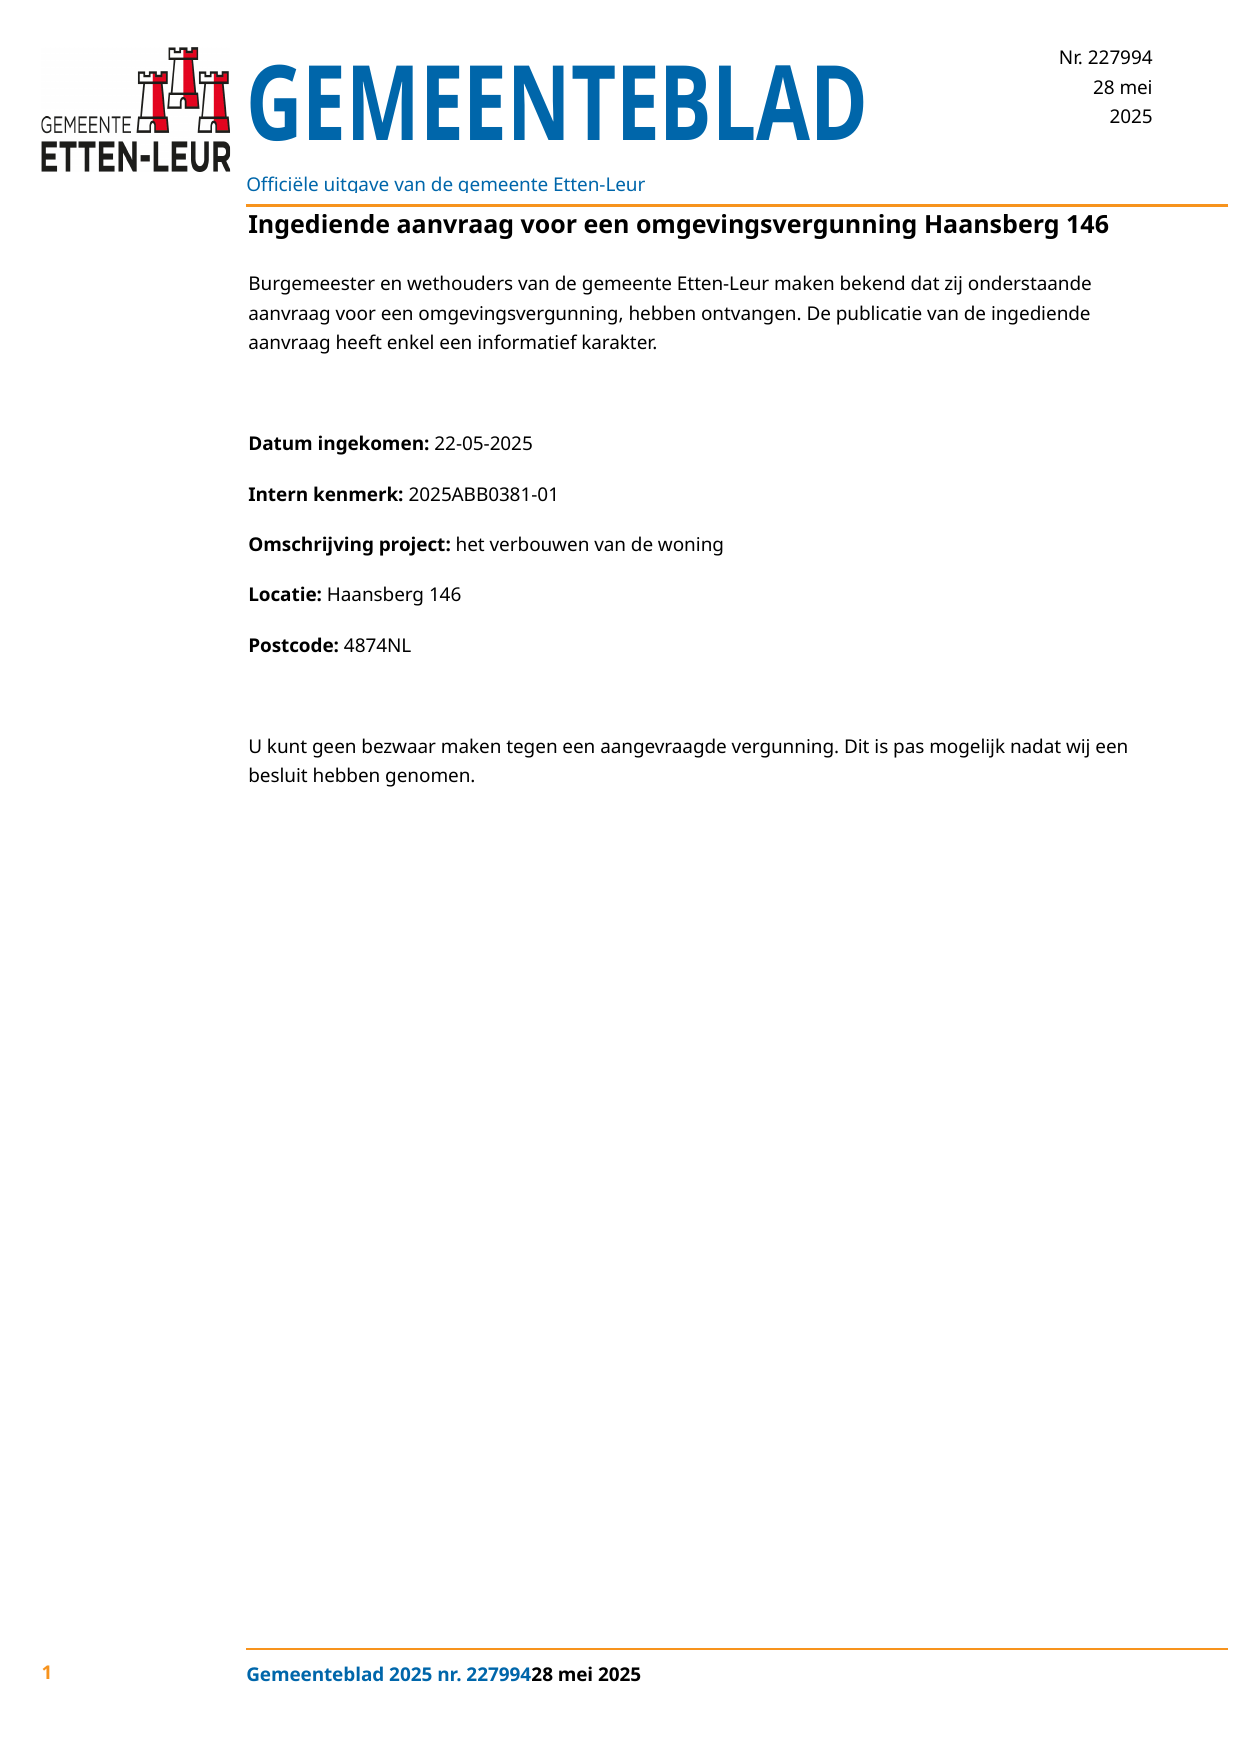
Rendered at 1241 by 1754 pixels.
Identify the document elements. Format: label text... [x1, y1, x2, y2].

text U kunt geen bezwaar maken tegen een aangevraagde vergunning. Dit is pas mogelijk nadat wij een besluit hebben genomen. [248, 733, 1152, 788]
text Ingediende aanvraag voor een omgevingsvergunning Haansberg 146 [248, 207, 1152, 241]
text Intern kenmerk: 2025ABB0381-01 [248, 481, 1152, 506]
text Omschrijving project: het verbouwen van de woning [248, 531, 1152, 557]
text Burgemeester en wethouders van de gemeente Etten-Leur maken bekend dat zij onderstaande aanvraag voor een omgevingsvergunning, hebben ontvangen. De publicatie van de ingediende aanvraag heeft enkel een informatief karakter. [248, 270, 1152, 355]
text Datum ingekomen: 22-05-2025 [248, 430, 1152, 456]
text Locatie: Haansberg 146 [248, 582, 1152, 607]
text Postcode: 4874NL [248, 632, 1152, 658]
picture [41, 47, 231, 172]
